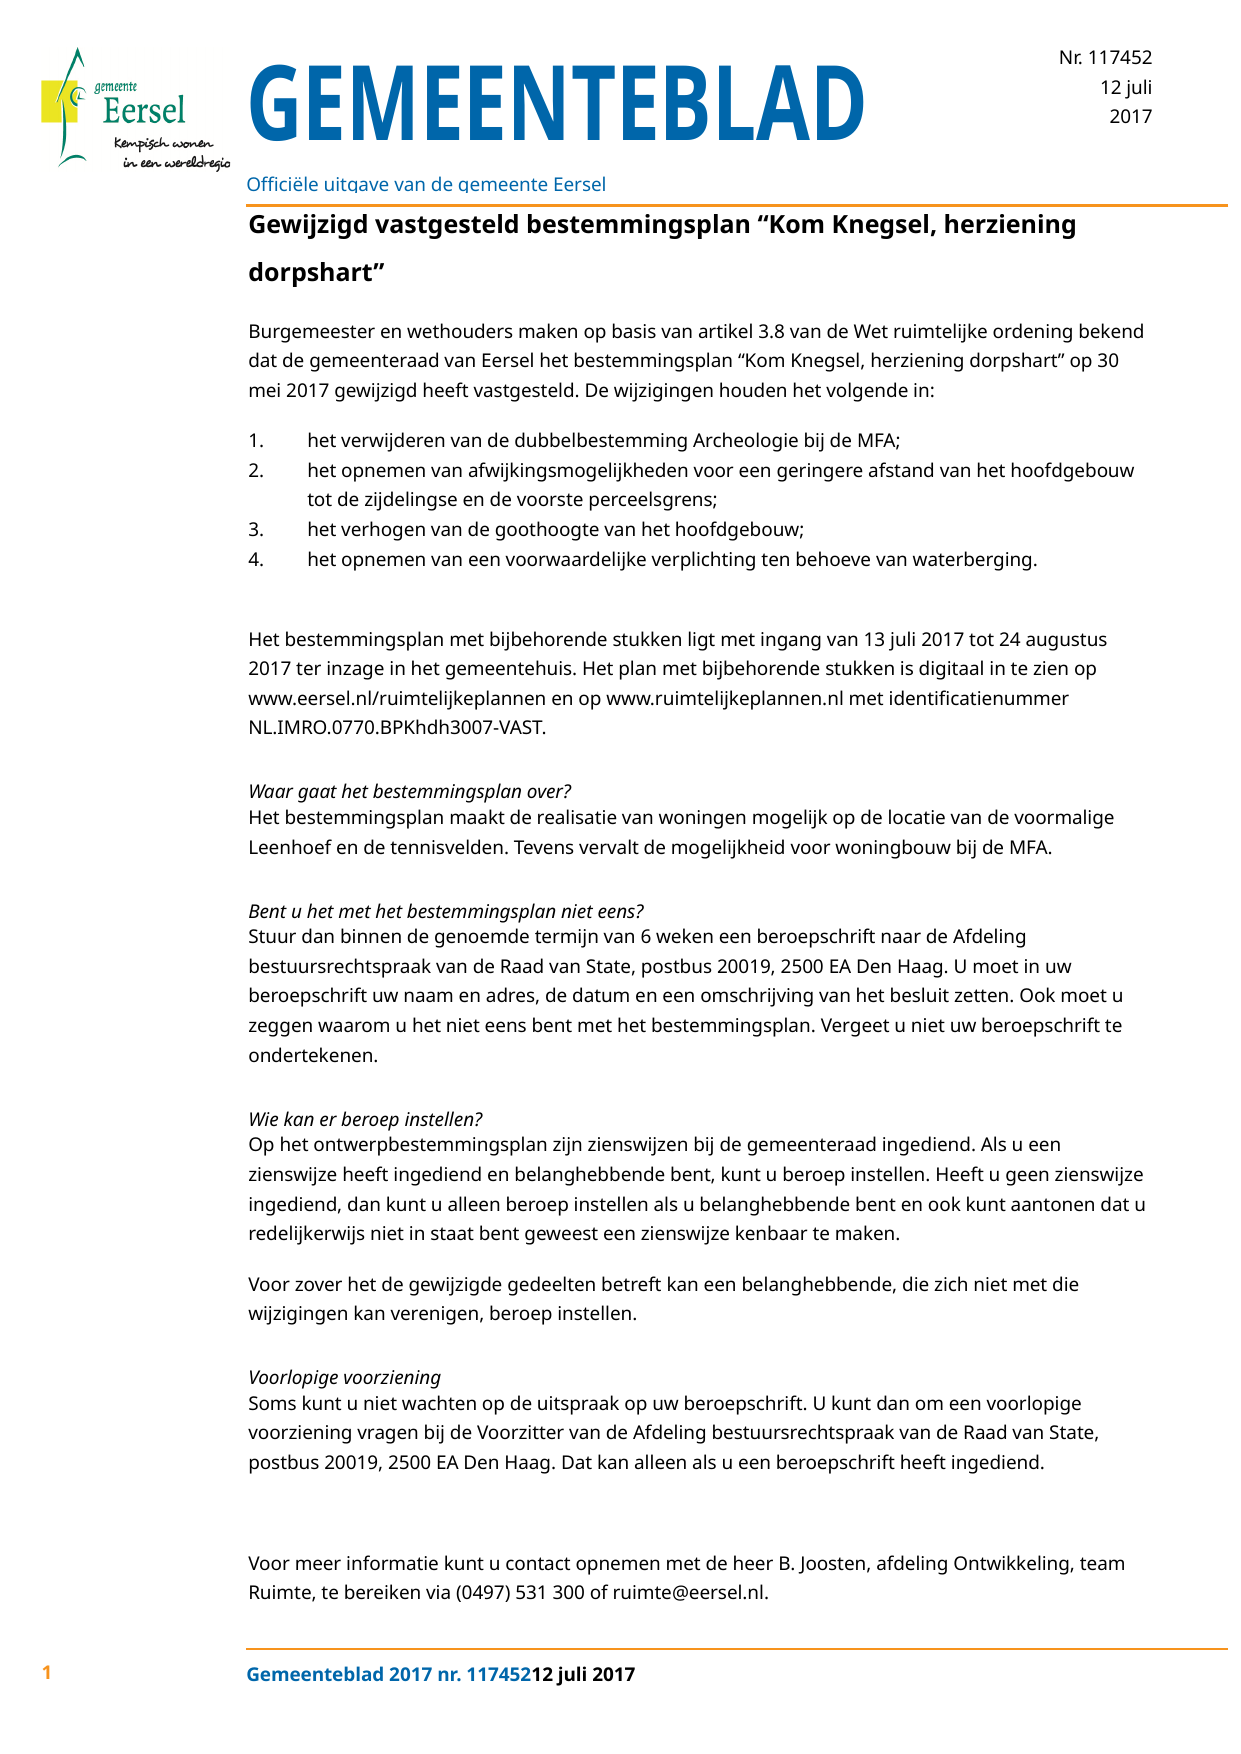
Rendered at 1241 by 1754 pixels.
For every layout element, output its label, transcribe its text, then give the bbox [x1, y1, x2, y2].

text Bent u het met het bestemmingsplan niet eens? [248, 898, 1152, 923]
text Het bestemmingsplan met bijbehorende stukken ligt met ingang van 13 juli 2017 tot 24 augustus 2017 ter inzage in het gemeentehuis. Het plan met bijbehorende stukken is digitaal in te zien op www.eersel.nl/ruimtelijkeplannen en op www.ruimtelijkeplannen.nl met identificatienummer NL.IMRO.0770.BPKhdh3007-VAST. [248, 626, 1152, 740]
text Het bestemmingsplan maakt de realisatie van woningen mogelijk op de locatie van de voormalige Leenhoef en de tennisvelden. Tevens vervalt de mogelijkheid voor woningbouw bij de MFA. [248, 804, 1152, 859]
text Op het ontwerpbestemmingsplan zijn zienswijzen bij de gemeenteraad ingediend. Als u een zienswijze heeft ingediend en belanghebbende bent, kunt u beroep instellen. Heeft u geen zienswijze ingediend, dan kunt u alleen beroep instellen als u belanghebbende bent en ook kunt aantonen dat u redelijkerwijs niet in staat bent geweest een zienswijze kenbaar te maken. [248, 1132, 1152, 1246]
text Burgemeester en wethouders maken op basis van artikel 3.8 van de Wet ruimtelijke ordening bekend dat de gemeenteraad van Eersel het bestemmingsplan “Kom Knegsel, herziening dorpshart” op 30 mei 2017 gewijzigd heeft vastgesteld. De wijzigingen houden het volgende in: [248, 318, 1152, 403]
text Waar gaat het bestemmingsplan over? [248, 778, 1152, 804]
text Voor meer informatie kunt u contact opnemen met de heer B. Joosten, afdeling Ontwikkeling, team Ruimte, te bereiken via (0497) 531 300 of ruimte@eersel.nl. [248, 1550, 1152, 1605]
picture [41, 47, 231, 172]
text Voor zover het de gewijzigde gedeelten betreft kan een belanghebbende, die zich niet met die wijzigingen kan verenigen, beroep instellen. [248, 1271, 1152, 1326]
text Wie kan er beroep instellen? [248, 1106, 1152, 1132]
text Voorlopige voorziening [248, 1364, 1152, 1390]
text Stuur dan binnen de genoemde termijn van 6 weken een beroepschrift naar de Afdeling bestuursrechtspraak van de Raad van State, postbus 20019, 2500 EA Den Haag. U moet in uw beroepschrift uw naam en adres, de datum en een omschrijving van het besluit zetten. Ook moet u zeggen waarom u het niet eens bent met het bestemmingsplan. Vergeet u niet uw beroepschrift te ondertekenen. [248, 923, 1152, 1068]
list het verwijderen van de dubbelbestemming Archeologie bij de MFA; [248, 427, 1152, 453]
text Gewijzigd vastgesteld bestemmingsplan “Kom Knegsel, herziening dorpshart” [248, 207, 1152, 288]
list het opnemen van afwijkingsmogelijkheden voor een geringere afstand van het hoofdgebouw tot de zijdelingse en de voorste perceelsgrens; [248, 457, 1152, 512]
list het opnemen van een voorwaardelijke verplichting ten behoeve van waterberging. [248, 546, 1152, 572]
list het verhogen van de goothoogte van het hoofdgebouw; [248, 516, 1152, 542]
text Soms kunt u niet wachten op de uitspraak op uw beroepschrift. U kunt dan om een voorlopige voorziening vragen bij de Voorzitter van de Afdeling bestuursrechtspraak van de Raad van State, postbus 20019, 2500 EA Den Haag. Dat kan alleen als u een beroepschrift heeft ingediend. [248, 1390, 1152, 1475]
